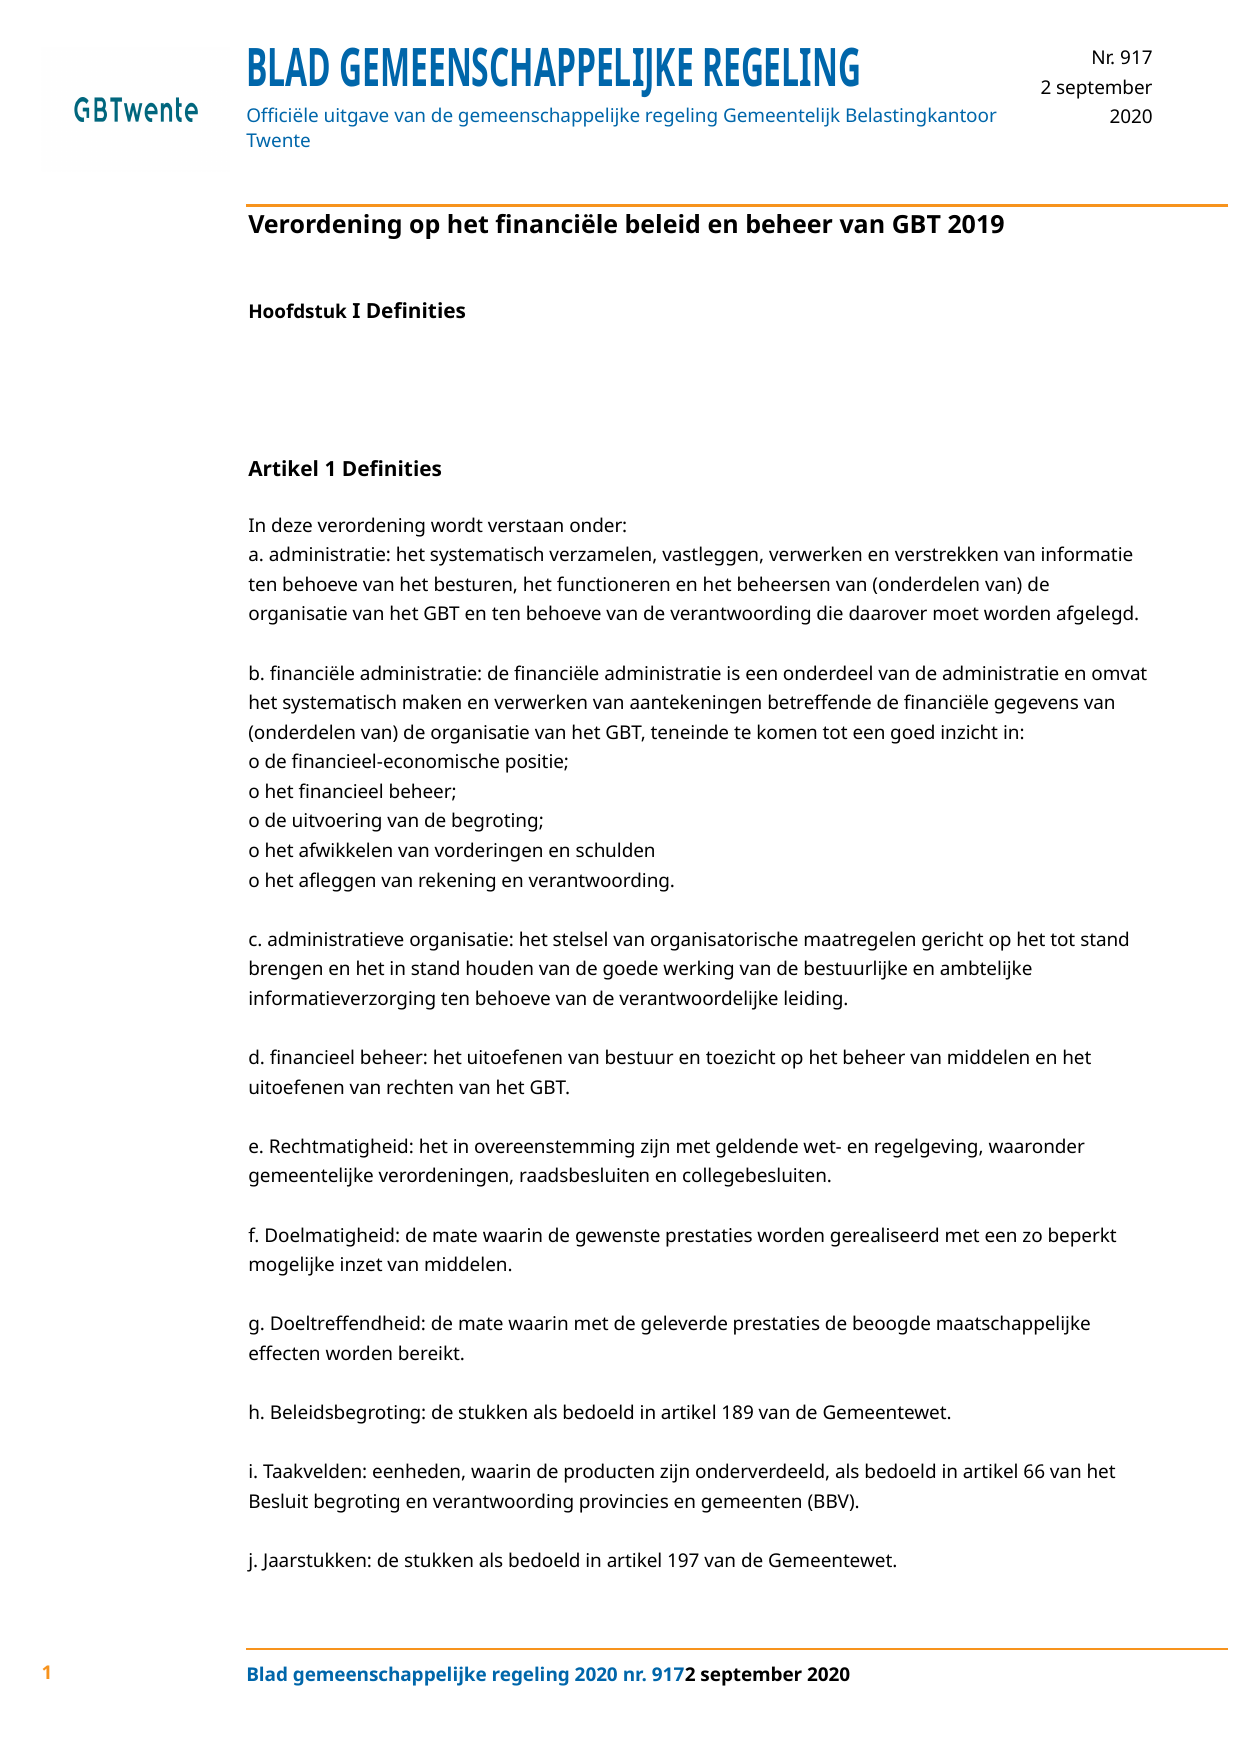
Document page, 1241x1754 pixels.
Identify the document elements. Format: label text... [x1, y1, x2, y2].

text i. Taakvelden: eenheden, waarin de producten zijn onderverdeeld, als bedoeld in artikel 66 van het Besluit begroting en verantwoording provincies en gemeenten (BBV). [248, 1458, 1152, 1514]
text o het financieel beheer; [248, 778, 1152, 804]
text j. Jaarstukken: de stukken als bedoeld in artikel 197 van de Gemeentewet. [248, 1547, 1152, 1573]
text h. Beleidsbegroting: de stukken als bedoeld in artikel 189 van de Gemeentewet. [248, 1399, 1152, 1425]
text Hoofdstuk I Definities [248, 296, 1152, 324]
text Artikel 1 Definities [248, 454, 1152, 482]
picture [41, 47, 231, 172]
text o de financieel-economische positie; [248, 748, 1152, 774]
text o het afwikkelen van vorderingen en schulden [248, 837, 1152, 863]
text g. Doeltreffendheid: de mate waarin met de geleverde prestaties de beoogde maatschappelijke effecten worden bereikt. [248, 1311, 1152, 1366]
text o het afleggen van rekening en verantwoording. [248, 867, 1152, 892]
text a. administratie: het systematisch verzamelen, vastleggen, verwerken en verstrekken van informatie ten behoeve van het besturen, het functioneren en het beheersen van (onderdelen van) de organisatie van het GBT en ten behoeve van de verantwoording die daarover moet worden afgelegd. [248, 541, 1152, 626]
text In deze verordening wordt verstaan onder: [248, 512, 1152, 537]
text b. financiële administratie: de financiële administratie is een onderdeel van de administratie en omvat het systematisch maken en verwerken van aantekeningen betreffende de financiële gegevens van (onderdelen van) de organisatie van het GBT, teneinde te komen tot een goed inzicht in: [248, 660, 1152, 744]
text Verordening op het financiële beleid en beheer van GBT 2019 [248, 207, 1152, 241]
text c. administratieve organisatie: het stelsel van organisatorische maatregelen gericht op het tot stand brengen en het in stand houden van de goede werking van de bestuurlijke en ambtelijke informatieverzorging ten behoeve van de verantwoordelijke leiding. [248, 926, 1152, 1011]
text f. Doelmatigheid: de mate waarin de gewenste prestaties worden gerealiseerd met een zo beperkt mogelijke inzet van middelen. [248, 1222, 1152, 1277]
text d. financieel beheer: het uitoefenen van bestuur en toezicht op het beheer van middelen en het uitoefenen van rechten van het GBT. [248, 1044, 1152, 1099]
text e. Rechtmatigheid: het in overeenstemming zijn met geldende wet- en regelgeving, waaronder gemeentelijke verordeningen, raadsbesluiten en collegebesluiten. [248, 1133, 1152, 1188]
text o de uitvoering van de begroting; [248, 808, 1152, 833]
